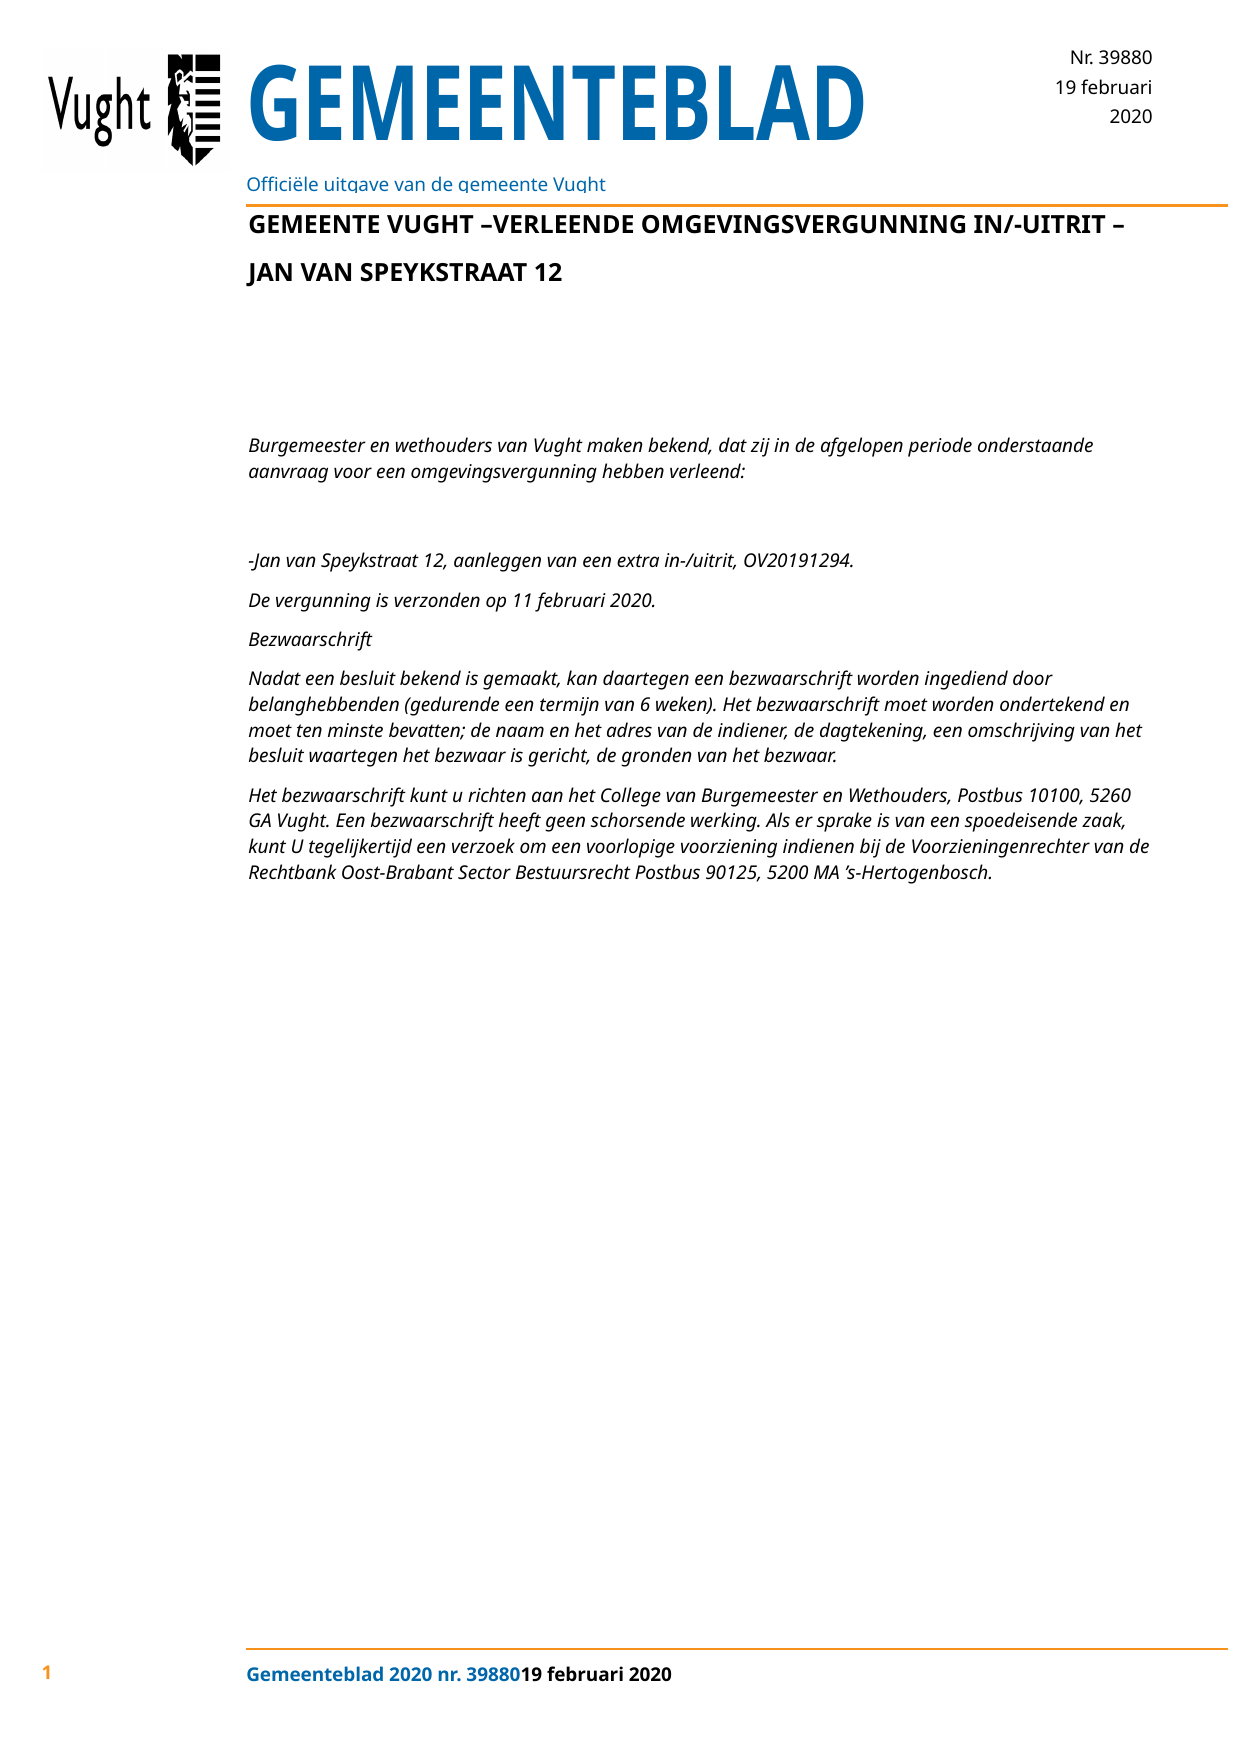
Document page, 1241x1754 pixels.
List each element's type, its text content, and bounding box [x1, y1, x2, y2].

text Nadat een besluit bekend is gemaakt, kan daartegen een bezwaarschrift worden ingediend door belanghebbenden (gedurende een termijn van 6 weken). Het bezwaarschrift moet worden ondertekend en moet ten minste bevatten; de naam en het adres van de indiener, de dagtekening, een omschrijving van het besluit waartegen het bezwaar is gericht, de gronden van het bezwaar. [248, 666, 1152, 768]
text Bezwaarschrift [248, 626, 1152, 652]
text GEMEENTE VUGHT –VERLEENDE OMGEVINGSVERGUNNING IN/-UITRIT – JAN VAN SPEYKSTRAAT 12 [248, 207, 1152, 288]
text De vergunning is verzonden op 11 februari 2020. [248, 587, 1152, 613]
text Burgemeester en wethouders van Vught maken bekend, dat zij in de afgelopen periode onderstaande aanvraag voor een omgevingsvergunning hebben verleend: [248, 432, 1152, 484]
text -Jan van Speykstraat 12, aanleggen van een extra in-/uitrit, OV20191294. [248, 548, 1152, 573]
picture [41, 47, 231, 172]
text Het bezwaarschrift kunt u richten aan het College van Burgemeester en Wethouders, Postbus 10100, 5260 GA Vught. Een bezwaarschrift heeft geen schorsende werking. Als er sprake is van een spoedeisende zaak, kunt U tegelijkertijd een verzoek om een voorlopige voorziening indienen bij de Voorzieningenrechter van de Rechtbank Oost-Brabant Sector Bestuursrecht Postbus 90125, 5200 MA ’s-Hertogenbosch. [248, 782, 1152, 885]
